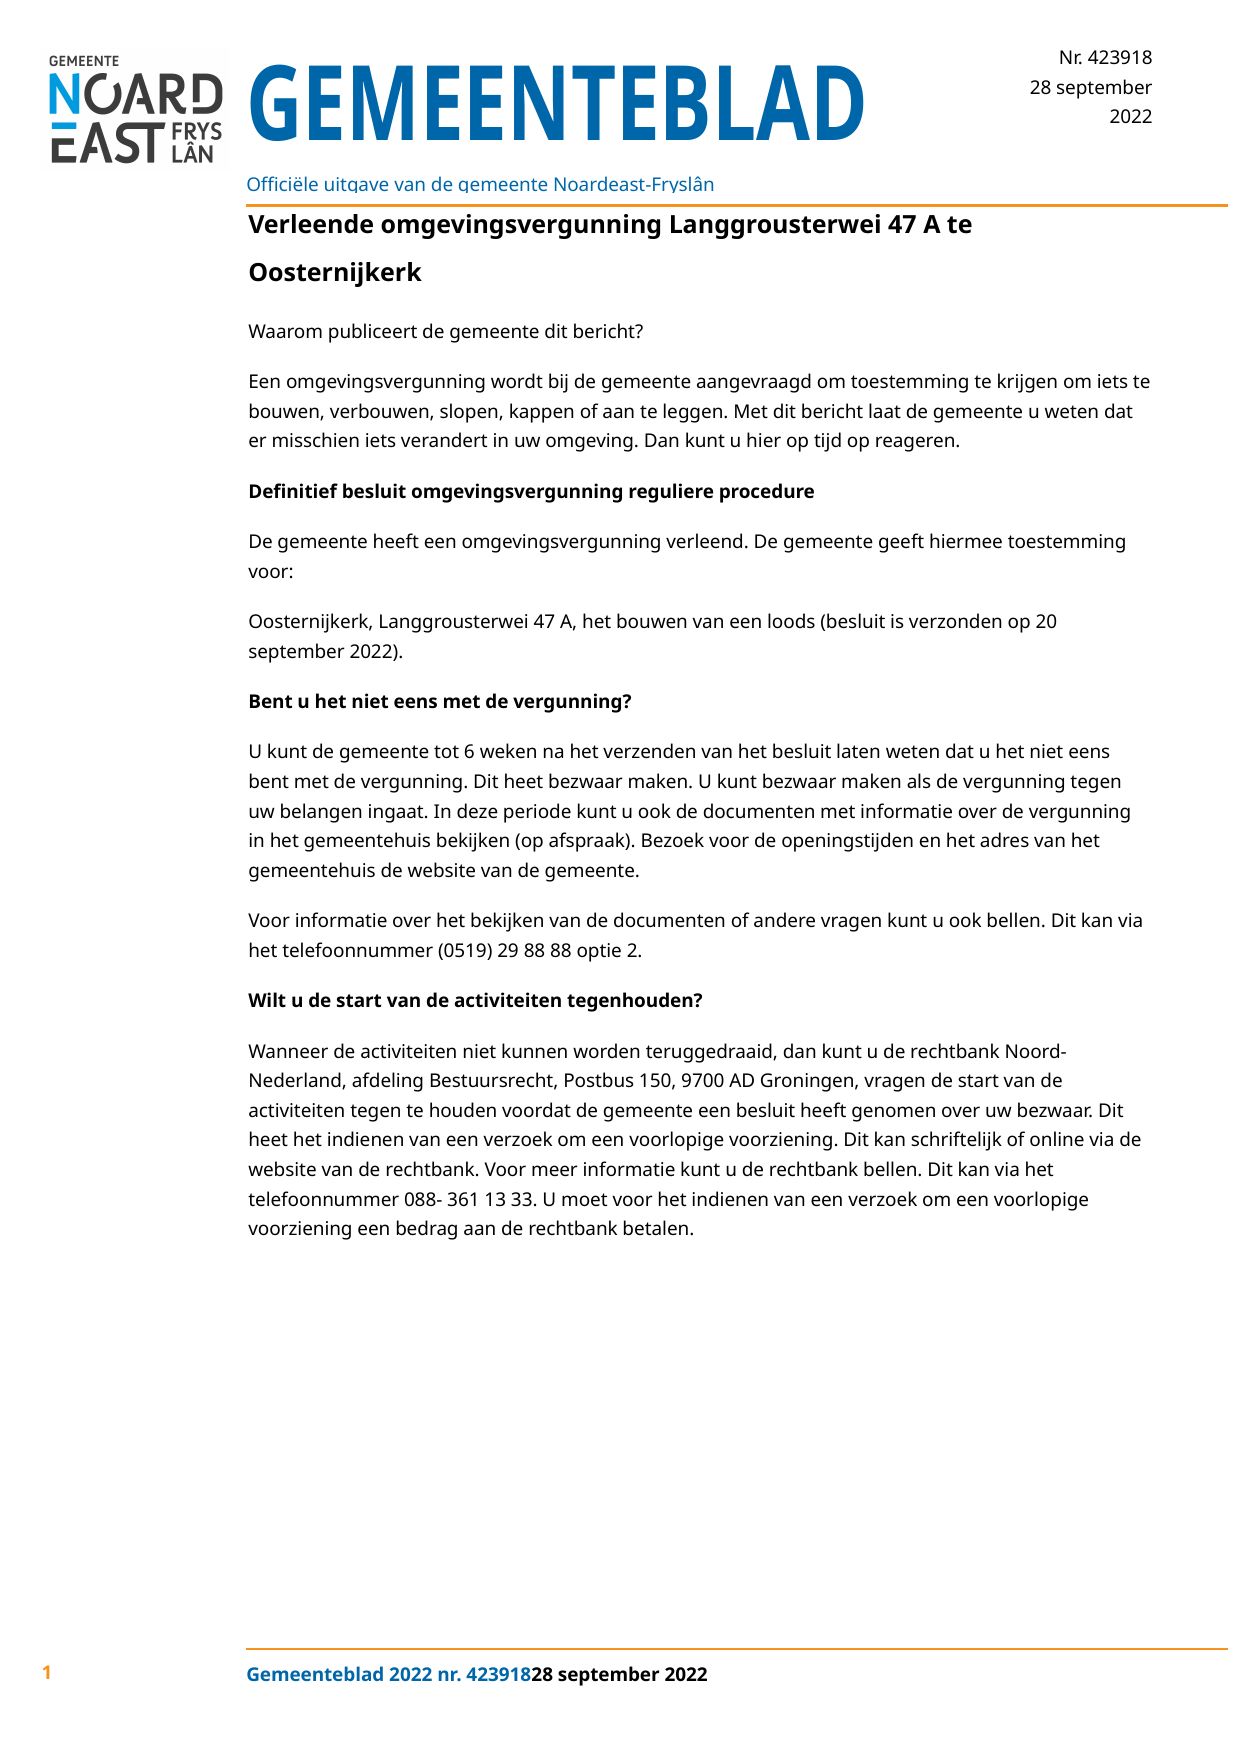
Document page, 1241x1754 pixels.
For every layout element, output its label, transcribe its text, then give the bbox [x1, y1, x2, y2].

text Verleende omgevingsvergunning Langgrousterwei 47 A te Oosternijkerk [248, 207, 1152, 288]
text U kunt de gemeente tot 6 weken na het verzenden van het besluit laten weten dat u het niet eens bent met de vergunning. Dit heet bezwaar maken. U kunt bezwaar maken als de vergunning tegen uw belangen ingaat. In deze periode kunt u ook de documenten met informatie over de vergunning in het gemeentehuis bekijken (op afspraak). Bezoek voor de openingstijden en het adres van het gemeentehuis de website van de gemeente. [248, 739, 1152, 883]
text Definitief besluit omgevingsvergunning reguliere procedure [248, 478, 1152, 504]
text Wanneer de activiteiten niet kunnen worden teruggedraaid, dan kunt u de rechtbank Noord-Nederland, afdeling Bestuursrecht, Postbus 150, 9700 AD Groningen, vragen de start van de activiteiten tegen te houden voordat de gemeente een besluit heeft genomen over uw bezwaar. Dit heet het indienen van een verzoek om een voorlopige voorziening. Dit kan schriftelijk of online via de website van de rechtbank. Voor meer informatie kunt u de rechtbank bellen. Dit kan via het telefoonnummer 088- 361 13 33. U moet voor het indienen van een verzoek om een voorlopige voorziening een bedrag aan de rechtbank betalen. [248, 1038, 1152, 1241]
text Voor informatie over het bekijken van de documenten of andere vragen kunt u ook bellen. Dit kan via het telefoonnummer (0519) 29 88 88 optie 2. [248, 907, 1152, 963]
text Wilt u de start van de activiteiten tegenhouden? [248, 987, 1152, 1013]
text Bent u het niet eens met de vergunning? [248, 688, 1152, 714]
picture [41, 47, 231, 172]
text Oosternijkerk, Langgrousterwei 47 A, het bouwen van een loods (besluit is verzonden op 20 september 2022). [248, 608, 1152, 664]
text De gemeente heeft een omgevingsvergunning verleend. De gemeente geeft hiermee toestemming voor: [248, 528, 1152, 584]
text Waarom publiceert de gemeente dit bericht? [248, 318, 1152, 344]
text Een omgevingsvergunning wordt bij de gemeente aangevraagd om toestemming te krijgen om iets te bouwen, verbouwen, slopen, kappen of aan te leggen. Met dit bericht laat de gemeente u weten dat er misschien iets verandert in uw omgeving. Dan kunt u hier op tijd op reageren. [248, 368, 1152, 453]
